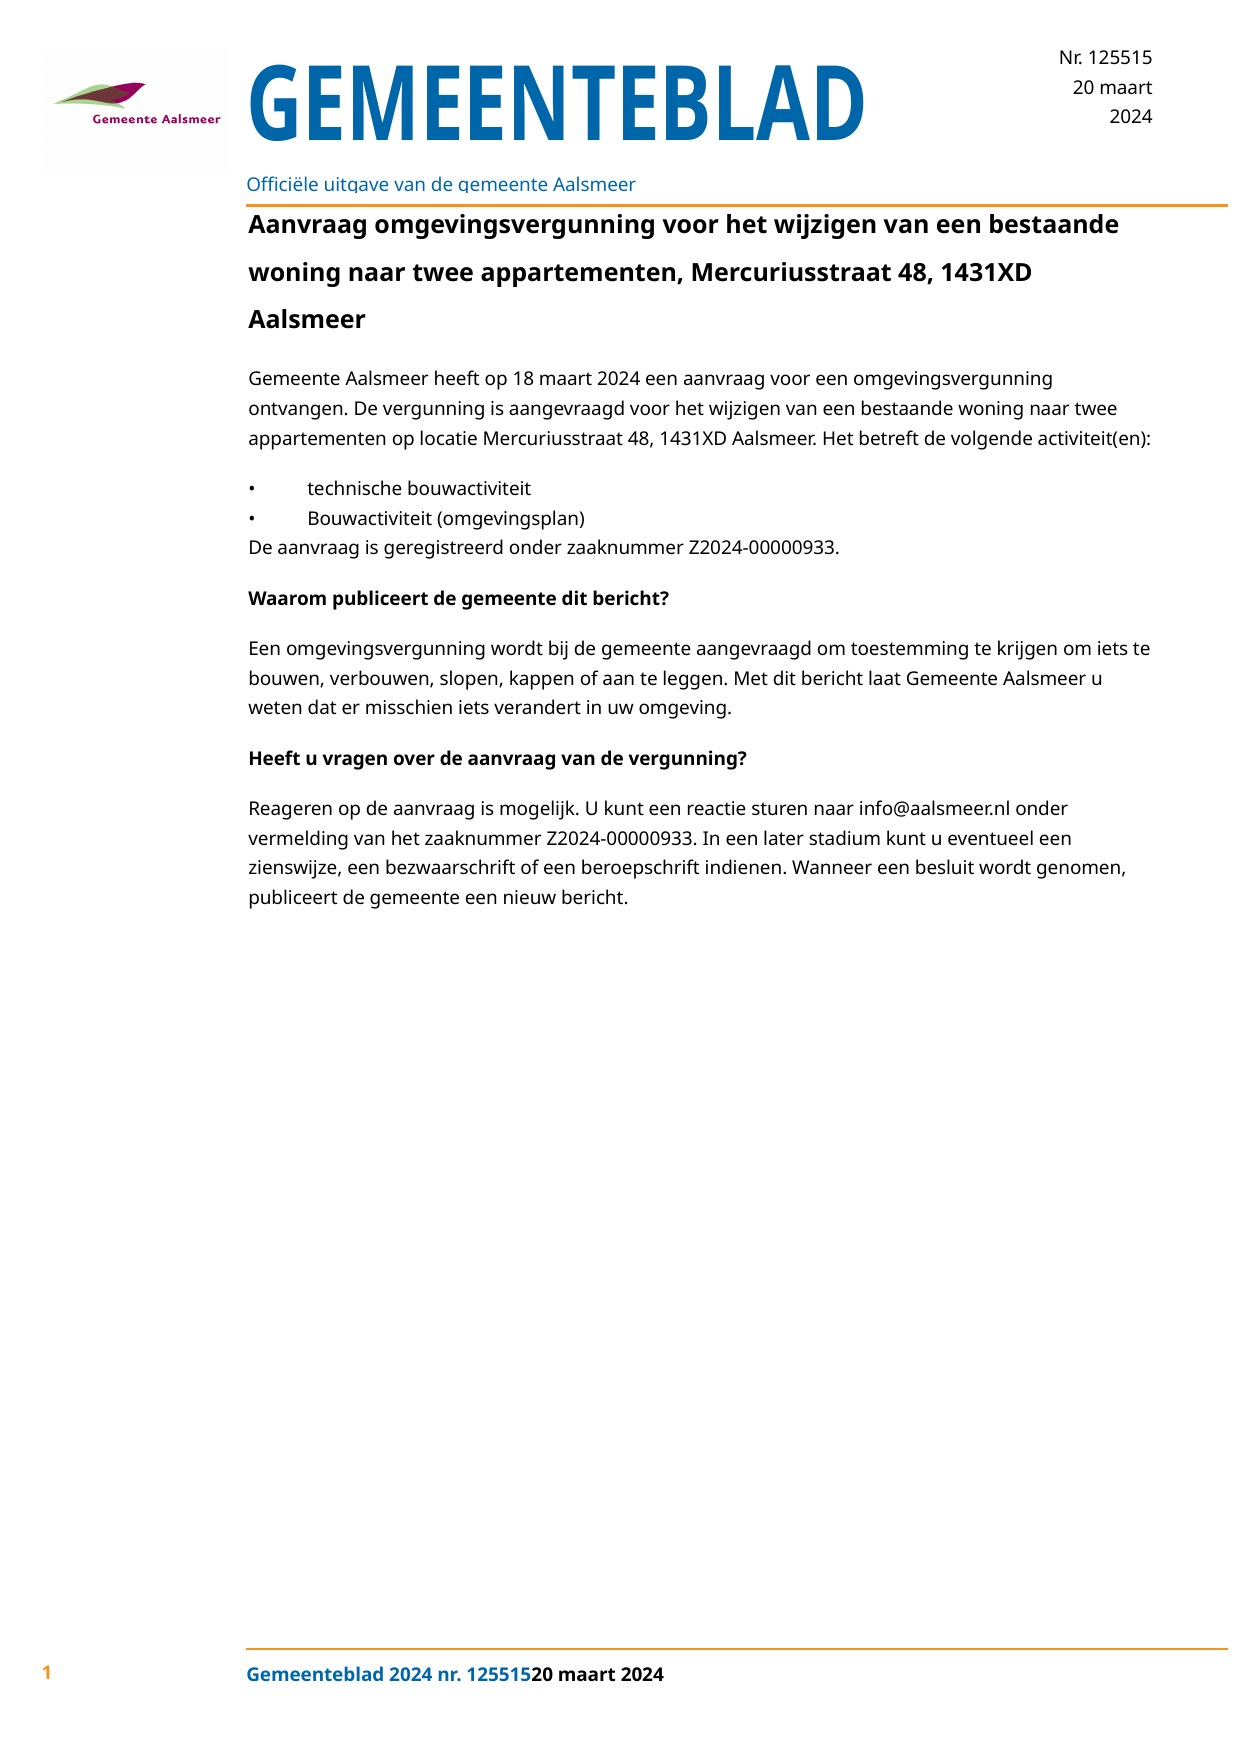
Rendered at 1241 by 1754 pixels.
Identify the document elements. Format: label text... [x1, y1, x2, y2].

picture [41, 47, 231, 172]
text Waarom publiceert de gemeente dit bericht? [248, 585, 1152, 610]
text Een omgevingsvergunning wordt bij de gemeente aangevraagd om toestemming te krijgen om iets te bouwen, verbouwen, slopen, kappen of aan te leggen. Met dit bericht laat Gemeente Aalsmeer u weten dat er misschien iets verandert in uw omgeving. [248, 635, 1152, 720]
text Heeft u vragen over de aanvraag van de vergunning? [248, 745, 1152, 770]
text Aanvraag omgevingsvergunning voor het wijzigen van een bestaande woning naar twee appartementen, Mercuriusstraat 48, 1431XD Aalsmeer [248, 207, 1152, 336]
text Gemeente Aalsmeer heeft op 18 maart 2024 een aanvraag voor een omgevingsvergunning ontvangen. De vergunning is aangevraagd voor het wijzigen van een bestaande woning naar twee appartementen op locatie Mercuriusstraat 48, 1431XD Aalsmeer. Het betreft de volgende activiteit(en): [248, 366, 1152, 450]
text Reageren op de aanvraag is mogelijk. U kunt een reactie sturen naar info@aalsmeer.nl onder vermelding van het zaaknummer Z2024-00000933. In een later stadium kunt u eventueel een zienswijze, een bezwaarschrift of een beroepschrift indienen. Wanneer een besluit wordt genomen, publiceert de gemeente een nieuw bericht. [248, 795, 1152, 909]
list technische bouwactiviteit [248, 475, 1152, 501]
list Bouwactiviteit (omgevingsplan) [248, 505, 1152, 530]
text De aanvraag is geregistreerd onder zaaknummer Z2024-00000933. [248, 534, 1152, 560]
